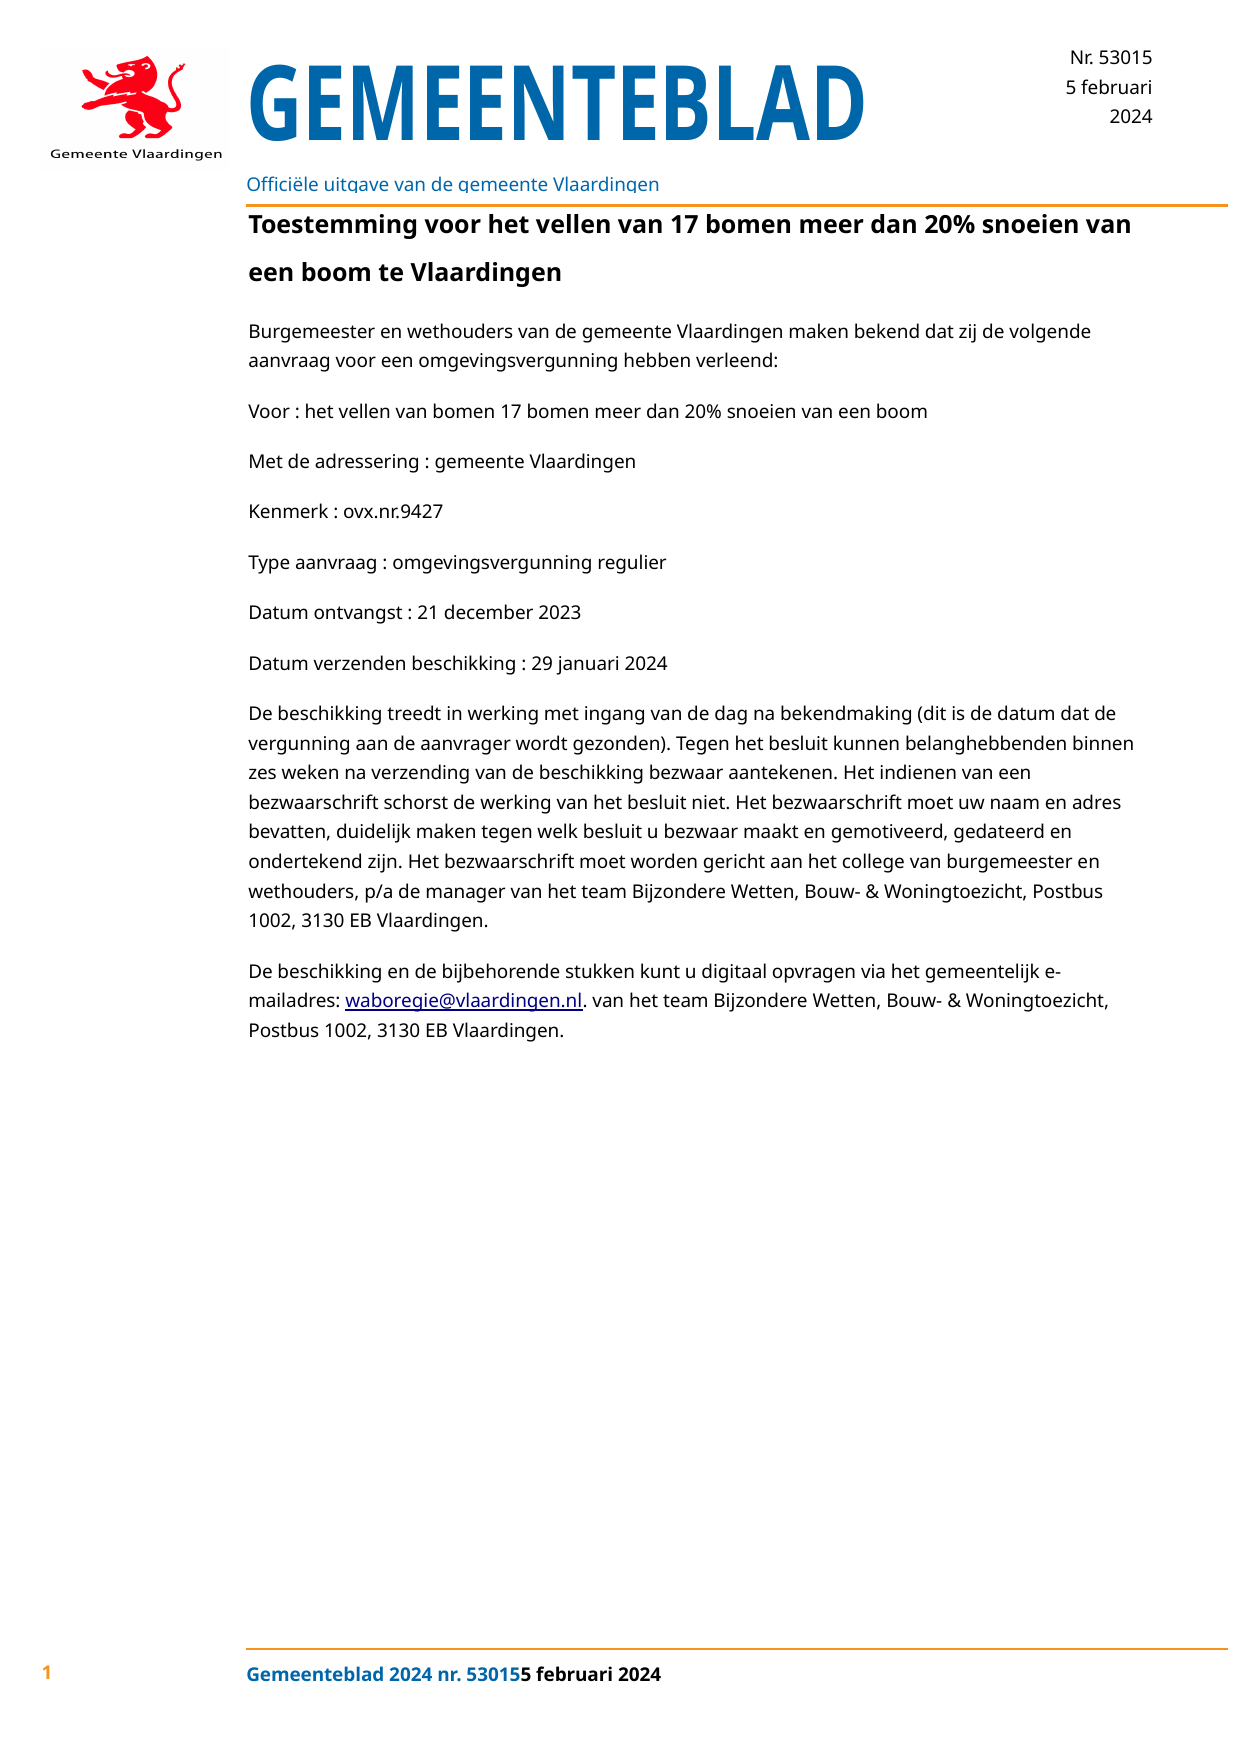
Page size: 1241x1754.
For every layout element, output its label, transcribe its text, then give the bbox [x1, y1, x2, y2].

text De beschikking treedt in werking met ingang van de dag na bekendmaking (dit is de datum dat de vergunning aan de aanvrager wordt gezonden). Tegen het besluit kunnen belanghebbenden binnen zes weken na verzending van de beschikking bezwaar aantekenen. Het indienen van een bezwaarschrift schorst de werking van het besluit niet. Het bezwaarschrift moet uw naam en adres bevatten, duidelijk maken tegen welk besluit u bezwaar maakt en gemotiveerd, gedateerd en ondertekend zijn. Het bezwaarschrift moet worden gericht aan het college van burgemeester en wethouders, p/a de manager van het team Bijzondere Wetten, Bouw- & Woningtoezicht, Postbus 1002, 3130 EB Vlaardingen. [248, 700, 1152, 933]
text Burgemeester en wethouders van de gemeente Vlaardingen maken bekend dat zij de volgende aanvraag voor een omgevingsvergunning hebben verleend: [248, 318, 1152, 373]
picture [41, 47, 231, 172]
text De beschikking en de bijbehorende stukken kunt u digitaal opvragen via het gemeentelijk e-mailadres: waboregie@vlaardingen.nl. van het team Bijzondere Wetten, Bouw- & Woningtoezicht, Postbus 1002, 3130 EB Vlaardingen. [248, 958, 1152, 1043]
text Kenmerk : ovx.nr.9427 [248, 499, 1152, 524]
text Datum ontvangst : 21 december 2023 [248, 599, 1152, 625]
text Met de adressering : gemeente Vlaardingen [248, 448, 1152, 474]
text Datum verzenden beschikking : 29 januari 2024 [248, 650, 1152, 676]
text Type aanvraag : omgevingsvergunning regulier [248, 549, 1152, 575]
text Voor : het vellen van bomen 17 bomen meer dan 20% snoeien van een boom [248, 398, 1152, 424]
text Toestemming voor het vellen van 17 bomen meer dan 20% snoeien van een boom te Vlaardingen [248, 207, 1152, 288]
